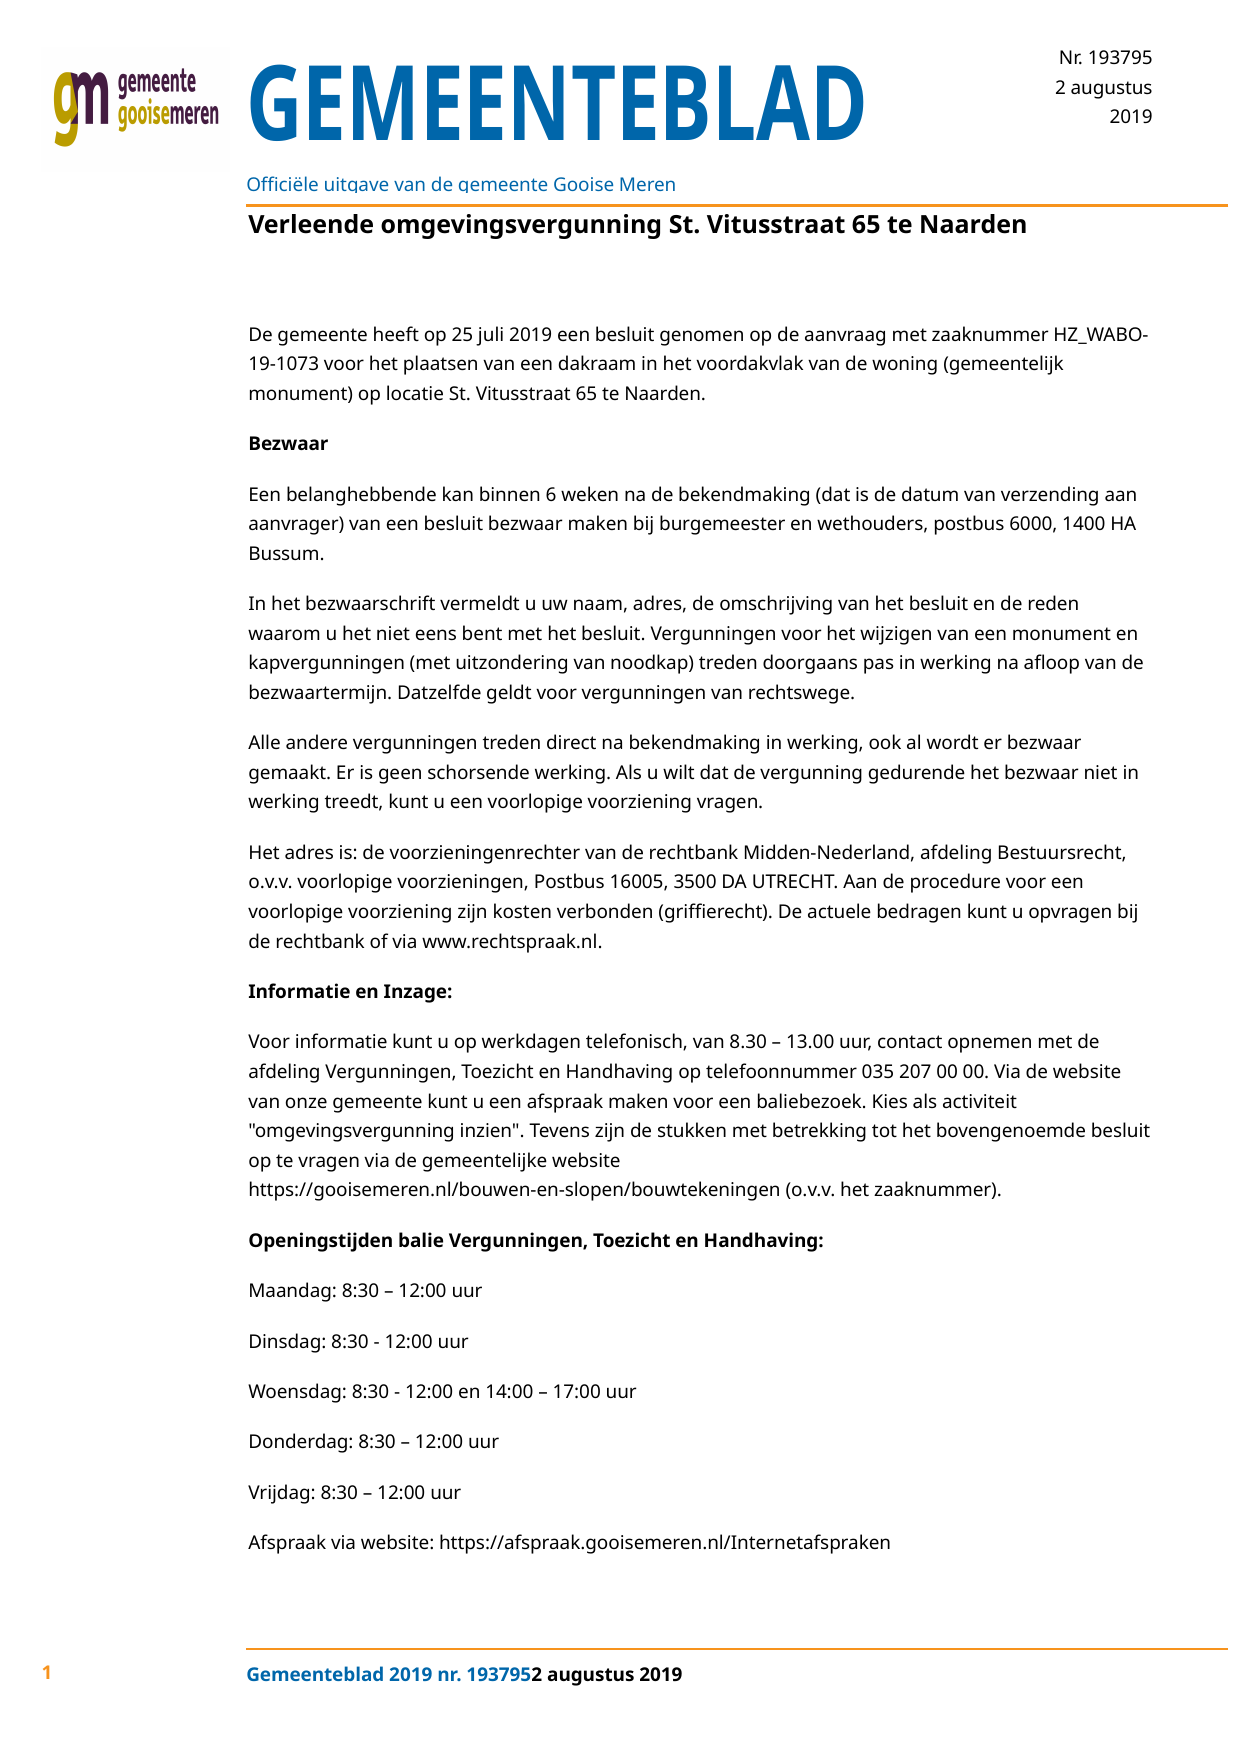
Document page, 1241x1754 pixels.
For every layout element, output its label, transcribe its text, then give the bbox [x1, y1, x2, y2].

text Vrijdag: 8:30 – 12:00 uur [248, 1479, 1152, 1505]
picture [41, 47, 231, 172]
text Donderdag: 8:30 – 12:00 uur [248, 1429, 1152, 1454]
text Dinsdag: 8:30 - 12:00 uur [248, 1328, 1152, 1353]
text In het bezwaarschrift vermeldt u uw naam, adres, de omschrijving van het besluit en de reden waarom u het niet eens bent met het besluit. Vergunningen voor het wijzigen van een monument en kapvergunningen (met uitzondering van noodkap) treden doorgaans pas in werking na afloop van de bezwaartermijn. Datzelfde geldt voor vergunningen van rechtswege. [248, 590, 1152, 705]
text De gemeente heeft op 25 juli 2019 een besluit genomen op de aanvraag met zaaknummer HZ_WABO-19-1073 voor het plaatsen van een dakraam in het voordakvlak van de woning (gemeentelijk monument) op locatie St. Vitusstraat 65 te Naarden. [248, 321, 1152, 406]
text Verleende omgevingsvergunning St. Vitusstraat 65 te Naarden [248, 207, 1152, 241]
text Bezwaar [248, 430, 1152, 456]
text Informatie en Inzage: [248, 978, 1152, 1004]
text Alle andere vergunningen treden direct na bekendmaking in werking, ook al wordt er bezwaar gemaakt. Er is geen schorsende werking. Als u wilt dat de vergunning gedurende het bezwaar niet in werking treedt, kunt u een voorlopige voorziening vragen. [248, 729, 1152, 814]
text Maandag: 8:30 – 12:00 uur [248, 1277, 1152, 1303]
text Voor informatie kunt u op werkdagen telefonisch, van 8.30 – 13.00 uur, contact opnemen met de afdeling Vergunningen, Toezicht en Handhaving op telefoonnummer 035 207 00 00. Via de website van onze gemeente kunt u een afspraak maken voor een baliebezoek. Kies als activiteit "omgevingsvergunning inzien". Tevens zijn de stukken met betrekking tot het bovengenoemde besluit op te vragen via de gemeentelijke website https://gooisemeren.nl/bouwen-en-slopen/bouwtekeningen (o.v.v. het zaaknummer). [248, 1029, 1152, 1202]
text Openingstijden balie Vergunningen, Toezicht en Handhaving: [248, 1227, 1152, 1253]
text Woensdag: 8:30 - 12:00 en 14:00 – 17:00 uur [248, 1378, 1152, 1404]
text Een belanghebbende kan binnen 6 weken na de bekendmaking (dat is de datum van verzending aan aanvrager) van een besluit bezwaar maken bij burgemeester en wethouders, postbus 6000, 1400 HA Bussum. [248, 481, 1152, 566]
text Het adres is: de voorzieningenrechter van de rechtbank Midden-Nederland, afdeling Bestuursrecht, o.v.v. voorlopige voorzieningen, Postbus 16005, 3500 DA UTRECHT. Aan de procedure voor een voorlopige voorziening zijn kosten verbonden (griffierecht). De actuele bedragen kunt u opvragen bij de rechtbank of via www.rechtspraak.nl. [248, 839, 1152, 953]
text Afspraak via website: https://afspraak.gooisemeren.nl/Internetafspraken [248, 1529, 1152, 1555]
